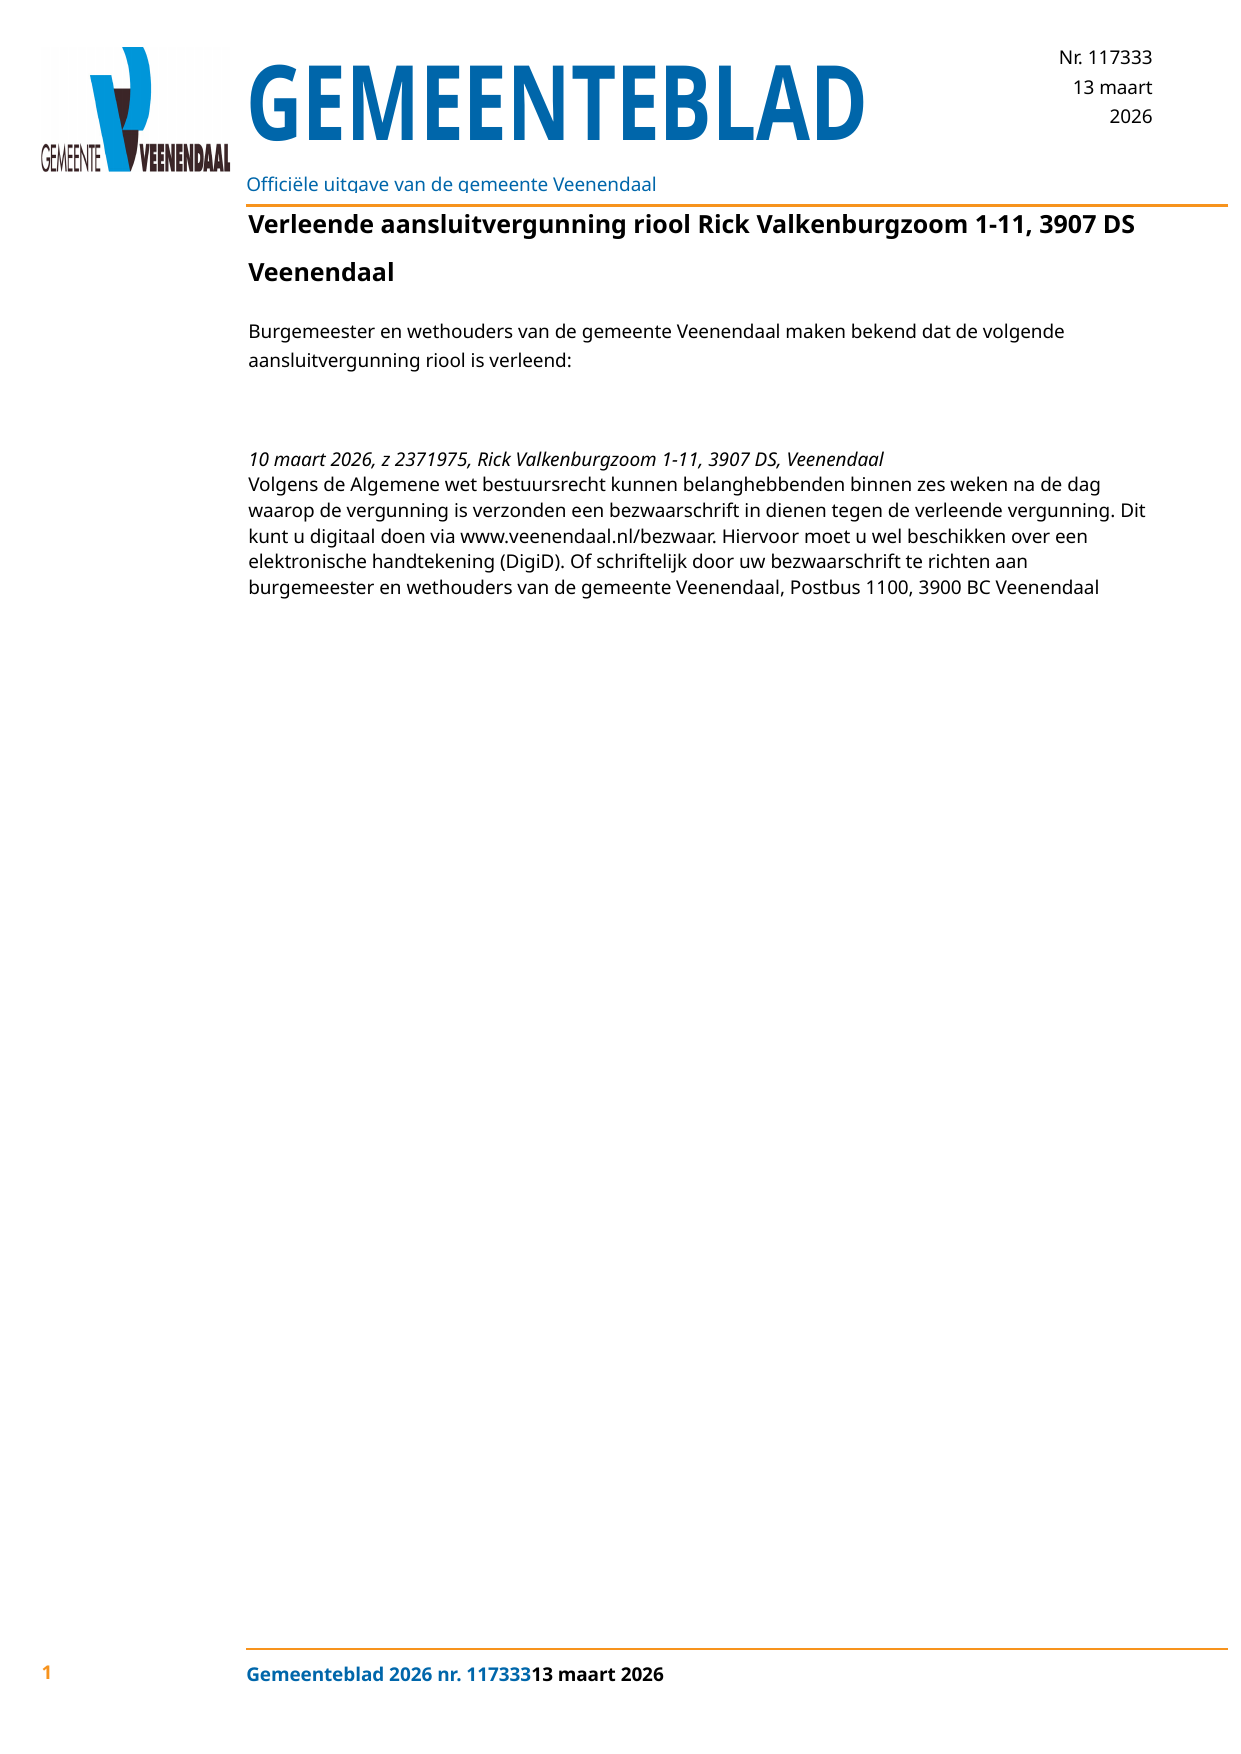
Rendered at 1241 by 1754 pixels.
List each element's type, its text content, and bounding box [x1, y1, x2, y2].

picture [41, 47, 130, 172]
text Burgemeester en wethouders van de gemeente Veenendaal maken bekend dat de volgende aansluitvergunning riool is verleend: [248, 318, 1152, 373]
picture [123, 47, 231, 172]
text Volgens de Algemene wet bestuursrecht kunnen belanghebbenden binnen zes weken na de dag waarop de vergunning is verzonden een bezwaarschrift in dienen tegen de verleende vergunning. Dit kunt u digitaal doen via www.veenendaal.nl/bezwaar. Hiervoor moet u wel beschikken over een elektronische handtekening (DigiD). Of schriftelijk door uw bezwaarschrift te richten aan burgemeester en wethouders van de gemeente Veenendaal, Postbus 1100, 3900 BC Veenendaal [248, 471, 1152, 600]
text 10 maart 2026, z 2371975, Rick Valkenburgzoom 1-11, 3907 DS, Veenendaal [248, 446, 1152, 471]
text Verleende aansluitvergunning riool Rick Valkenburgzoom 1-11, 3907 DS Veenendaal [248, 207, 1152, 288]
